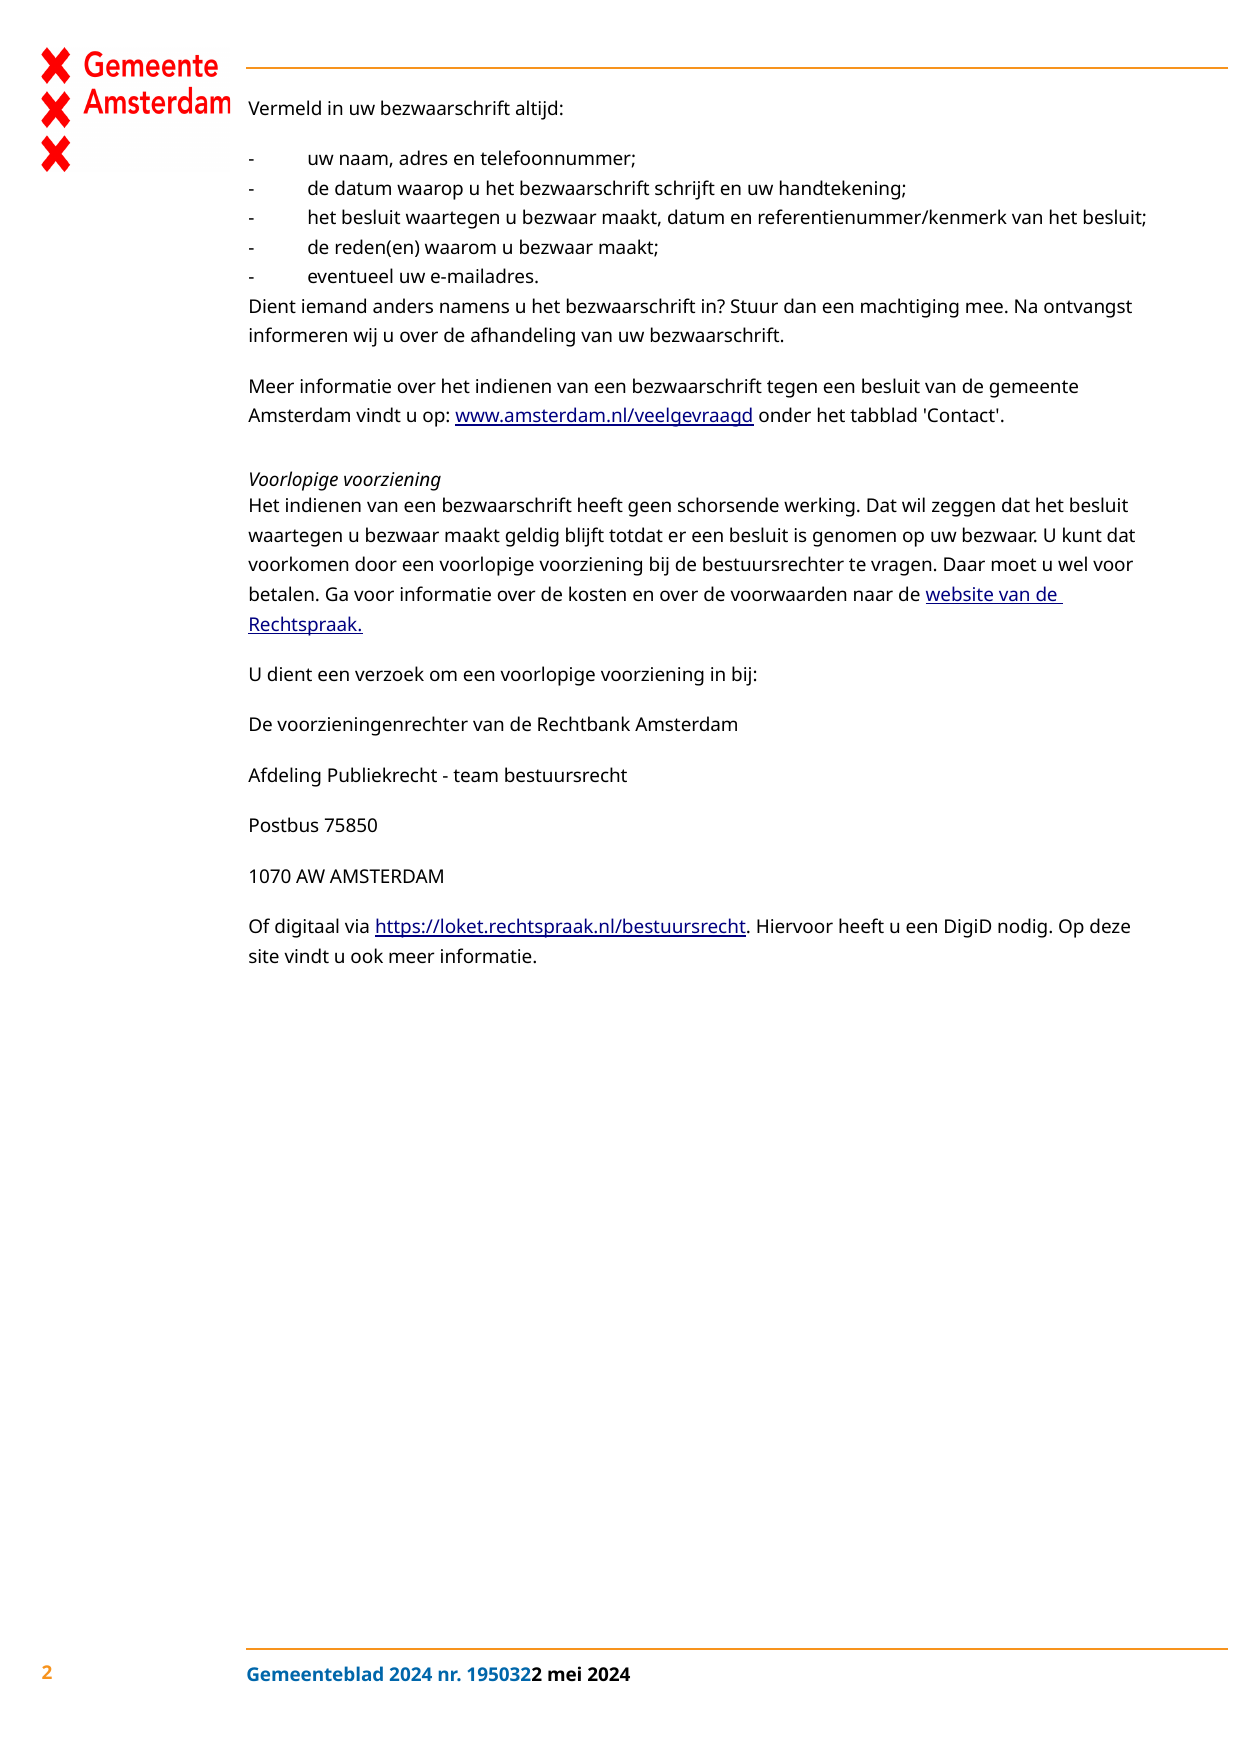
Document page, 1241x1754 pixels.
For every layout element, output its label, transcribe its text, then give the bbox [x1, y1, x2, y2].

text Postbus 75850 [248, 812, 1152, 838]
list de datum waarop u het bezwaarschrift schrijft en uw handtekening; [248, 175, 1152, 201]
list eventueel uw e-mailadres. [248, 263, 1152, 289]
text Dient iemand anders namens u het bezwaarschrift in? Stuur dan een machtiging mee. Na ontvangst informeren wij u over de afhandeling van uw bezwaarschrift. [248, 293, 1152, 348]
text Voorlopige voorziening [248, 467, 1152, 492]
text 1070 AW AMSTERDAM [248, 863, 1152, 888]
text De voorzieningenrechter van de Rechtbank Amsterdam [248, 712, 1152, 737]
picture [41, 47, 231, 172]
list het besluit waartegen u bezwaar maakt, datum en referentienummer/kenmerk van het besluit; [248, 204, 1152, 230]
text Meer informatie over het indienen van een bezwaarschrift tegen een besluit van de gemeente Amsterdam vindt u op: www.amsterdam.nl/veelgevraagd onder het tabblad 'Contact'. [248, 373, 1152, 428]
text Afdeling Publiekrecht - team bestuursrecht [248, 762, 1152, 788]
list uw naam, adres en telefoonnummer; [248, 145, 1152, 171]
text Het indienen van een bezwaarschrift heeft geen schorsende werking. Dat wil zeggen dat het besluit waartegen u bezwaar maakt geldig blijft totdat er een besluit is genomen op uw bezwaar. U kunt dat voorkomen door een voorlopige voorziening bij de bestuursrechter te vragen. Daar moet u wel voor betalen. Ga voor informatie over de kosten en over de voorwaarden naar de website van de Rechtspraak. [248, 492, 1152, 636]
text Of digitaal via https://loket.rechtspraak.nl/bestuursrecht. Hiervoor heeft u een DigiD nodig. Op deze site vindt u ook meer informatie. [248, 913, 1152, 968]
list de reden(en) waarom u bezwaar maakt; [248, 234, 1152, 260]
text Vermeld in uw bezwaarschrift altijd: [248, 95, 1152, 121]
text U dient een verzoek om een voorlopige voorziening in bij: [248, 661, 1152, 687]
